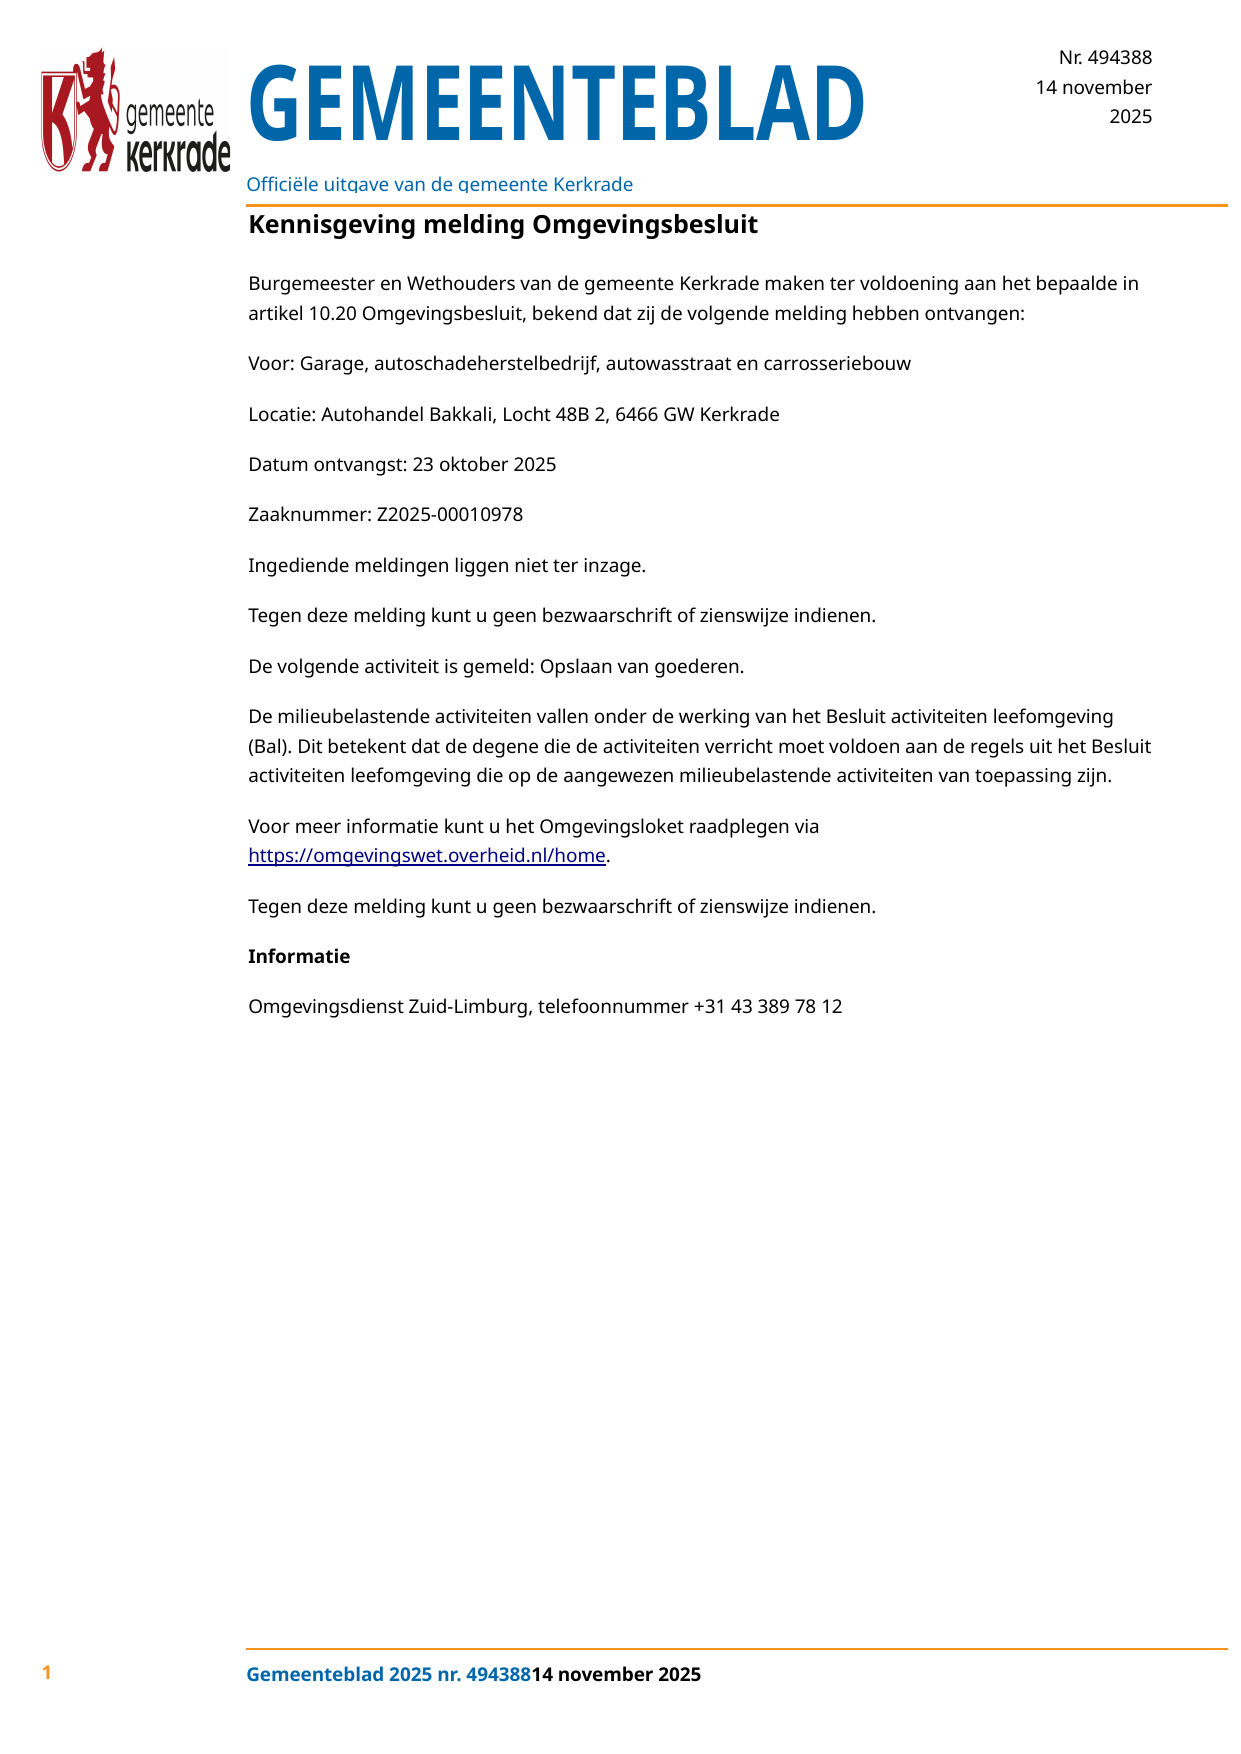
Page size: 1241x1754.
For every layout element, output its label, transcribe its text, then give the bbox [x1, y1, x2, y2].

text Kennisgeving melding Omgevingsbesluit [248, 207, 1152, 241]
text Datum ontvangst: 23 oktober 2025 [248, 451, 1152, 477]
text De milieubelastende activiteiten vallen onder de werking van het Besluit activiteiten leefomgeving (Bal). Dit betekent dat de degene die de activiteiten verricht moet voldoen aan de regels uit het Besluit activiteiten leefomgeving die op de aangewezen milieubelastende activiteiten van toepassing zijn. [248, 703, 1152, 788]
text Voor meer informatie kunt u het Omgevingsloket raadplegen via https://omgevingswet.overheid.nl/home. [248, 813, 1152, 868]
picture [41, 47, 231, 172]
text Locatie: Autohandel Bakkali, Locht 48B 2, 6466 GW Kerkrade [248, 401, 1152, 426]
text Tegen deze melding kunt u geen bezwaarschrift of zienswijze indienen. [248, 602, 1152, 628]
text Zaaknummer: Z2025-00010978 [248, 502, 1152, 527]
text Tegen deze melding kunt u geen bezwaarschrift of zienswijze indienen. [248, 893, 1152, 918]
text Informatie [248, 943, 1152, 969]
text Omgevingsdienst Zuid-Limburg, telefoonnummer +31 43 389 78 12 [248, 994, 1152, 1019]
text Burgemeester en Wethouders van de gemeente Kerkrade maken ter voldoening aan het bepaalde in artikel 10.20 Omgevingsbesluit, bekend dat zij de volgende melding hebben ontvangen: [248, 270, 1152, 326]
text De volgende activiteit is gemeld: Opslaan van goederen. [248, 653, 1152, 678]
text Voor: Garage, autoschadeherstelbedrijf, autowasstraat en carrosseriebouw [248, 350, 1152, 376]
text Ingediende meldingen liggen niet ter inzage. [248, 552, 1152, 578]
